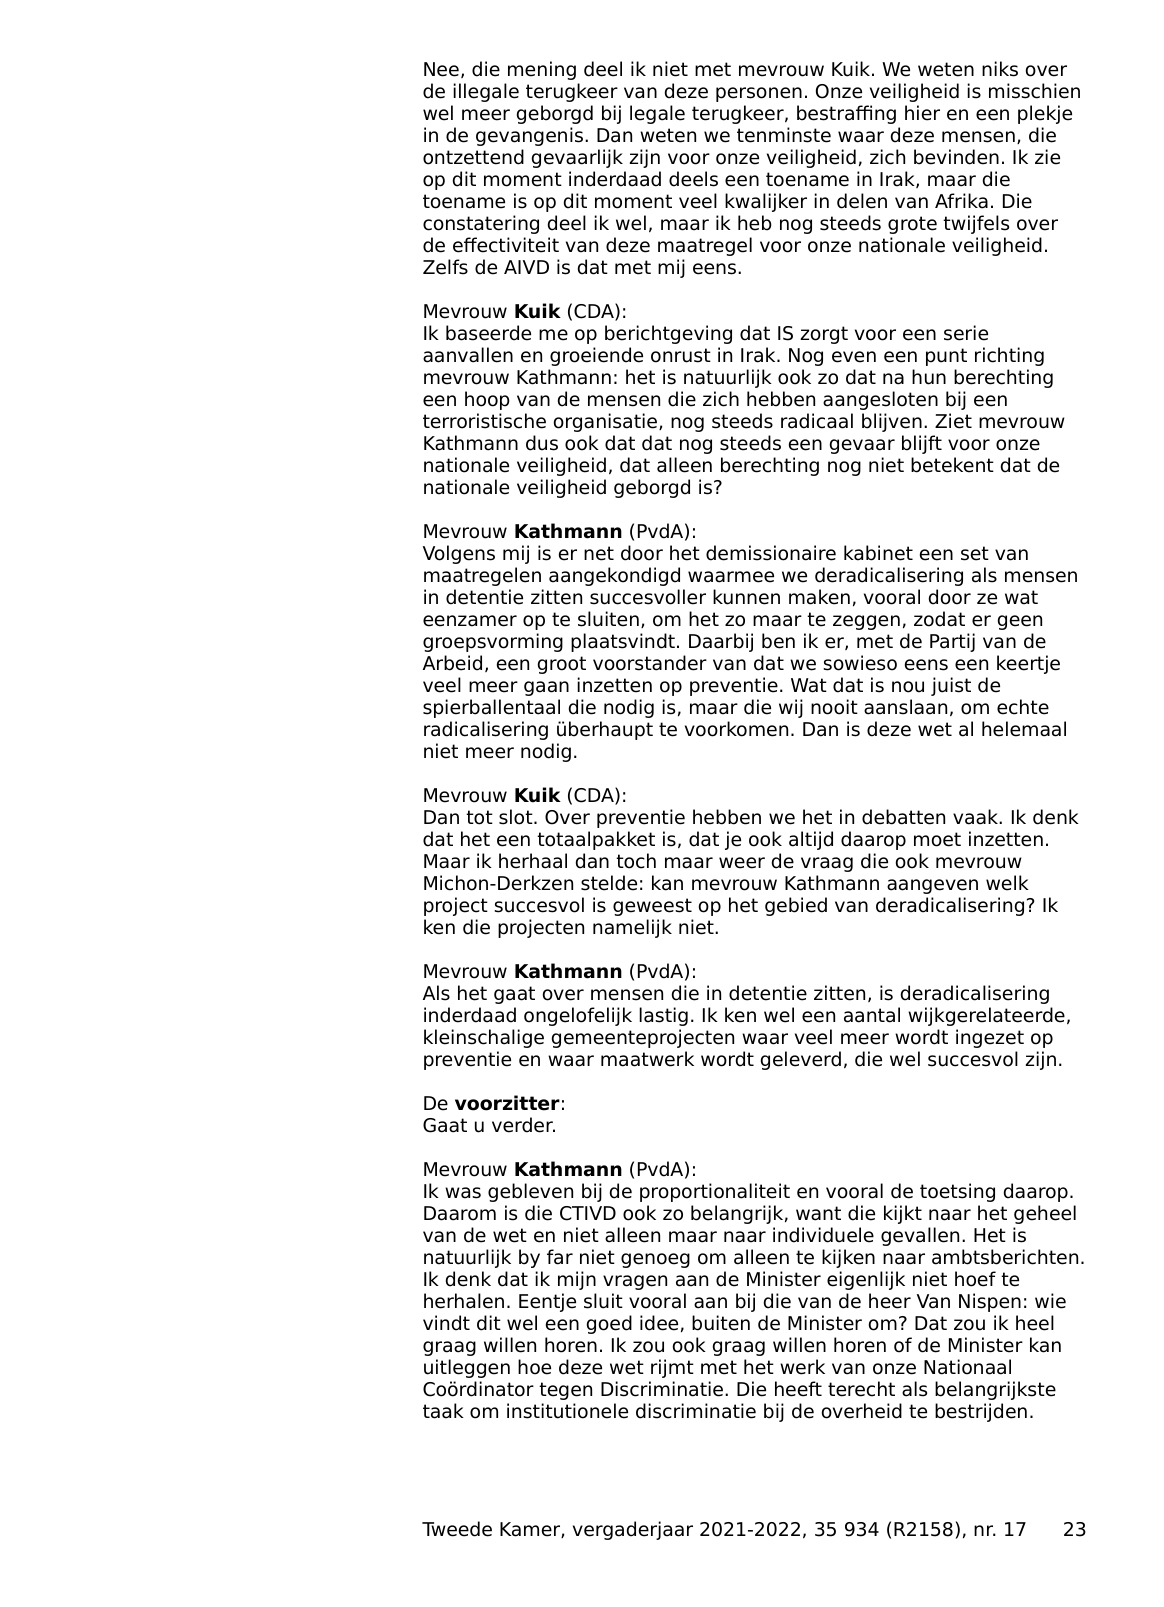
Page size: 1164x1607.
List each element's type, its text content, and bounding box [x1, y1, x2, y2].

text Ik baseerde me op berichtgeving dat IS zorgt voor een serie aanvallen en groeiende onrust in Irak. Nog even een punt richting mevrouw Kathmann: het is natuurlijk ook zo dat na hun berechting een hoop van de mensen die zich hebben aangesloten bij een terroristische organisatie, nog steeds radicaal blijven. Ziet mevrouw Kathmann dus ook dat dat nog steeds een gevaar blijft voor onze nationale veiligheid, dat alleen berechting nog niet betekent dat de nationale veiligheid geborgd is? [422, 323, 1087, 499]
text Mevrouw Kathmann (PvdA): [422, 961, 1087, 983]
text Volgens mij is er net door het demissionaire kabinet een set van maatregelen aangekondigd waarmee we deradicalisering als mensen in detentie zitten succesvoller kunnen maken, vooral door ze wat eenzamer op te sluiten, om het zo maar te zeggen, zodat er geen groepsvorming plaatsvindt. Daarbij ben ik er, met de Partij van de Arbeid, een groot voorstander van dat we sowieso eens een keertje veel meer gaan inzetten op preventie. Wat dat is nou juist de spierballentaal die nodig is, maar die wij nooit aanslaan, om echte radicalisering überhaupt te voorkomen. Dan is deze wet al helemaal niet meer nodig. [422, 543, 1087, 763]
text Mevrouw Kathmann (PvdA): [422, 1159, 1087, 1181]
text Mevrouw Kuik (CDA): [422, 785, 1087, 807]
text Nee, die mening deel ik niet met mevrouw Kuik. We weten niks over de illegale terugkeer van deze personen. Onze veiligheid is misschien wel meer geborgd bij legale terugkeer, bestraffing hier en een plekje in de gevangenis. Dan weten we tenminste waar deze mensen, die ontzettend gevaarlijk zijn voor onze veiligheid, zich bevinden. Ik zie op dit moment inderdaad deels een toename in Irak, maar die toename is op dit moment veel kwalijker in delen van Afrika. Die constatering deel ik wel, maar ik heb nog steeds grote twijfels over de effectiviteit van deze maatregel voor onze nationale veiligheid. Zelfs de AIVD is dat met mij eens. [422, 59, 1087, 279]
text Gaat u verder. [422, 1115, 1087, 1137]
text Als het gaat over mensen die in detentie zitten, is deradicalisering inderdaad ongelofelijk lastig. Ik ken wel een aantal wijkgerelateerde, kleinschalige gemeenteprojecten waar veel meer wordt ingezet op preventie en waar maatwerk wordt geleverd, die wel succesvol zijn. [422, 983, 1087, 1071]
text Mevrouw Kuik (CDA): [422, 301, 1087, 323]
text Dan tot slot. Over preventie hebben we het in debatten vaak. Ik denk dat het een totaalpakket is, dat je ook altijd daarop moet inzetten. Maar ik herhaal dan toch maar weer de vraag die ook mevrouw Michon-Derkzen stelde: kan mevrouw Kathmann aangeven welk project succesvol is geweest op het gebied van deradicalisering? Ik ken die projecten namelijk niet. [422, 807, 1087, 939]
text Ik was gebleven bij de proportionaliteit en vooral de toetsing daarop. Daarom is die CTIVD ook zo belangrijk, want die kijkt naar het geheel van de wet en niet alleen maar naar individuele gevallen. Het is natuurlijk by far niet genoeg om alleen te kijken naar ambtsberichten. [422, 1181, 1087, 1269]
text De voorzitter: [422, 1093, 1087, 1115]
text Mevrouw Kathmann (PvdA): [422, 521, 1087, 543]
text Ik denk dat ik mijn vragen aan de Minister eigenlijk niet hoef te herhalen. Eentje sluit vooral aan bij die van de heer Van Nispen: wie vindt dit wel een goed idee, buiten de Minister om? Dat zou ik heel graag willen horen. Ik zou ook graag willen horen of de Minister kan uitleggen hoe deze wet rijmt met het werk van onze Nationaal Coördinator tegen Discriminatie. Die heeft terecht als belangrijkste taak om institutionele discriminatie bij de overheid te bestrijden. [422, 1269, 1087, 1423]
